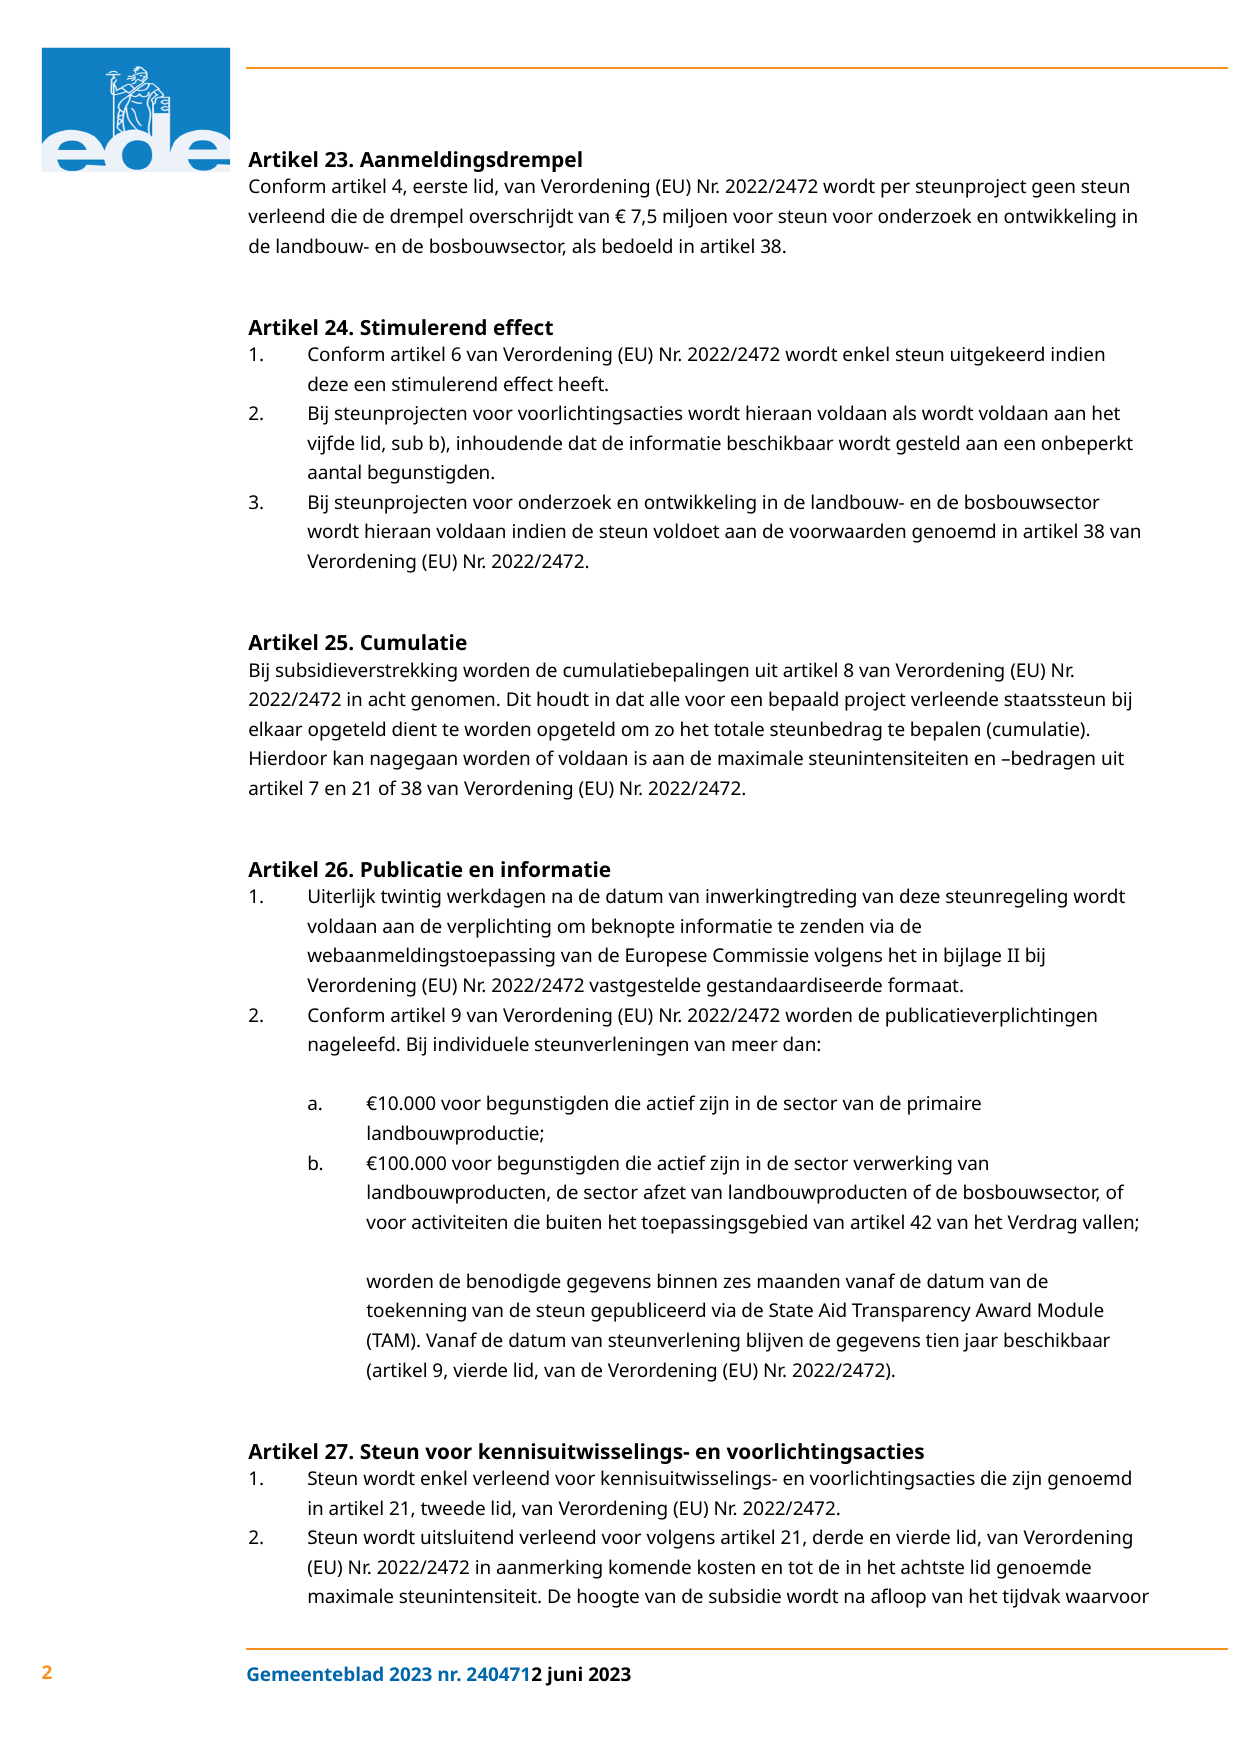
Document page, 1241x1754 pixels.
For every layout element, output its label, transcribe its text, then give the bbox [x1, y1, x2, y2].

picture [41, 47, 231, 172]
text Artikel 23. Aanmeldingsdrempel [248, 145, 1152, 174]
list €10.000 voor begunstigden die actief zijn in de sector van de primaire landbouwproductie; [307, 1091, 1152, 1146]
list Bij steunprojecten voor onderzoek en ontwikkeling in de landbouw- en de bosbouwsector wordt hieraan voldaan indien de steun voldoet aan de voorwaarden genoemd in artikel 38 van Verordening (EU) Nr. 2022/2472. [248, 489, 1152, 574]
text Artikel 25. Cumulatie [248, 628, 1152, 657]
list Bij steunprojecten voor voorlichtingsacties wordt hieraan voldaan als wordt voldaan aan het vijfde lid, sub b), inhoudende dat de informatie beschikbaar wordt gesteld aan een onbeperkt aantal begunstigden. [248, 400, 1152, 485]
list Uiterlijk twintig werkdagen na de datum van inwerkingtreding van deze steunregeling wordt voldaan aan de verplichting om beknopte informatie te zenden via de webaanmeldingstoepassing van de Europese Commissie volgens het in bijlage II bij Verordening (EU) Nr. 2022/2472 vastgestelde gestandaardiseerde formaat. [248, 883, 1152, 998]
list worden de benodigde gegevens binnen zes maanden vanaf de datum van de toekenning van de steun gepubliceerd via de State Aid Transparency Award Module (TAM). Vanaf de datum van steunverlening blijven de gegevens tien jaar beschikbaar (artikel 9, vierde lid, van de Verordening (EU) Nr. 2022/2472). [307, 1268, 1152, 1383]
text Artikel 24. Stimulerend effect [248, 313, 1152, 341]
list Steun wordt uitsluitend verleend voor volgens artikel 21, derde en vierde lid, van Verordening (EU) Nr. 2022/2472 in aanmerking komende kosten en tot de in het achtste lid genoemde maximale steunintensiteit. De hoogte van de subsidie wordt na afloop van het tijdvak waarvoor [248, 1524, 1152, 1609]
list €100.000 voor begunstigden die actief zijn in de sector verwerking van landbouwproducten, de sector afzet van landbouwproducten of de bosbouwsector, of voor activiteiten die buiten het toepassingsgebied van artikel 42 van het Verdrag vallen; [307, 1150, 1152, 1235]
list Conform artikel 9 van Verordening (EU) Nr. 2022/2472 worden de publicatieverplichtingen nageleefd. Bij individuele steunverleningen van meer dan: [248, 1002, 1152, 1057]
text Conform artikel 4, eerste lid, van Verordening (EU) Nr. 2022/2472 wordt per steunproject geen steun verleend die de drempel overschrijdt van € 7,5 miljoen voor steun voor onderzoek en ontwikkeling in de landbouw- en de bosbouwsector, als bedoeld in artikel 38. [248, 174, 1152, 258]
text Artikel 26. Publicatie en informatie [248, 855, 1152, 883]
text Artikel 27. Steun voor kennisuitwisselings- en voorlichtingsacties [248, 1437, 1152, 1465]
list Steun wordt enkel verleend voor kennisuitwisselings- en voorlichtingsacties die zijn genoemd in artikel 21, tweede lid, van Verordening (EU) Nr. 2022/2472. [248, 1465, 1152, 1521]
list Conform artikel 6 van Verordening (EU) Nr. 2022/2472 wordt enkel steun uitgekeerd indien deze een stimulerend effect heeft. [248, 341, 1152, 397]
text Bij subsidieverstrekking worden de cumulatiebepalingen uit artikel 8 van Verordening (EU) Nr. 2022/2472 in acht genomen. Dit houdt in dat alle voor een bepaald project verleende staatssteun bij elkaar opgeteld dient te worden opgeteld om zo het totale steunbedrag te bepalen (cumulatie). Hierdoor kan nagegaan worden of voldaan is aan de maximale steunintensiteiten en –bedragen uit artikel 7 en 21 of 38 van Verordening (EU) Nr. 2022/2472. [248, 657, 1152, 801]
